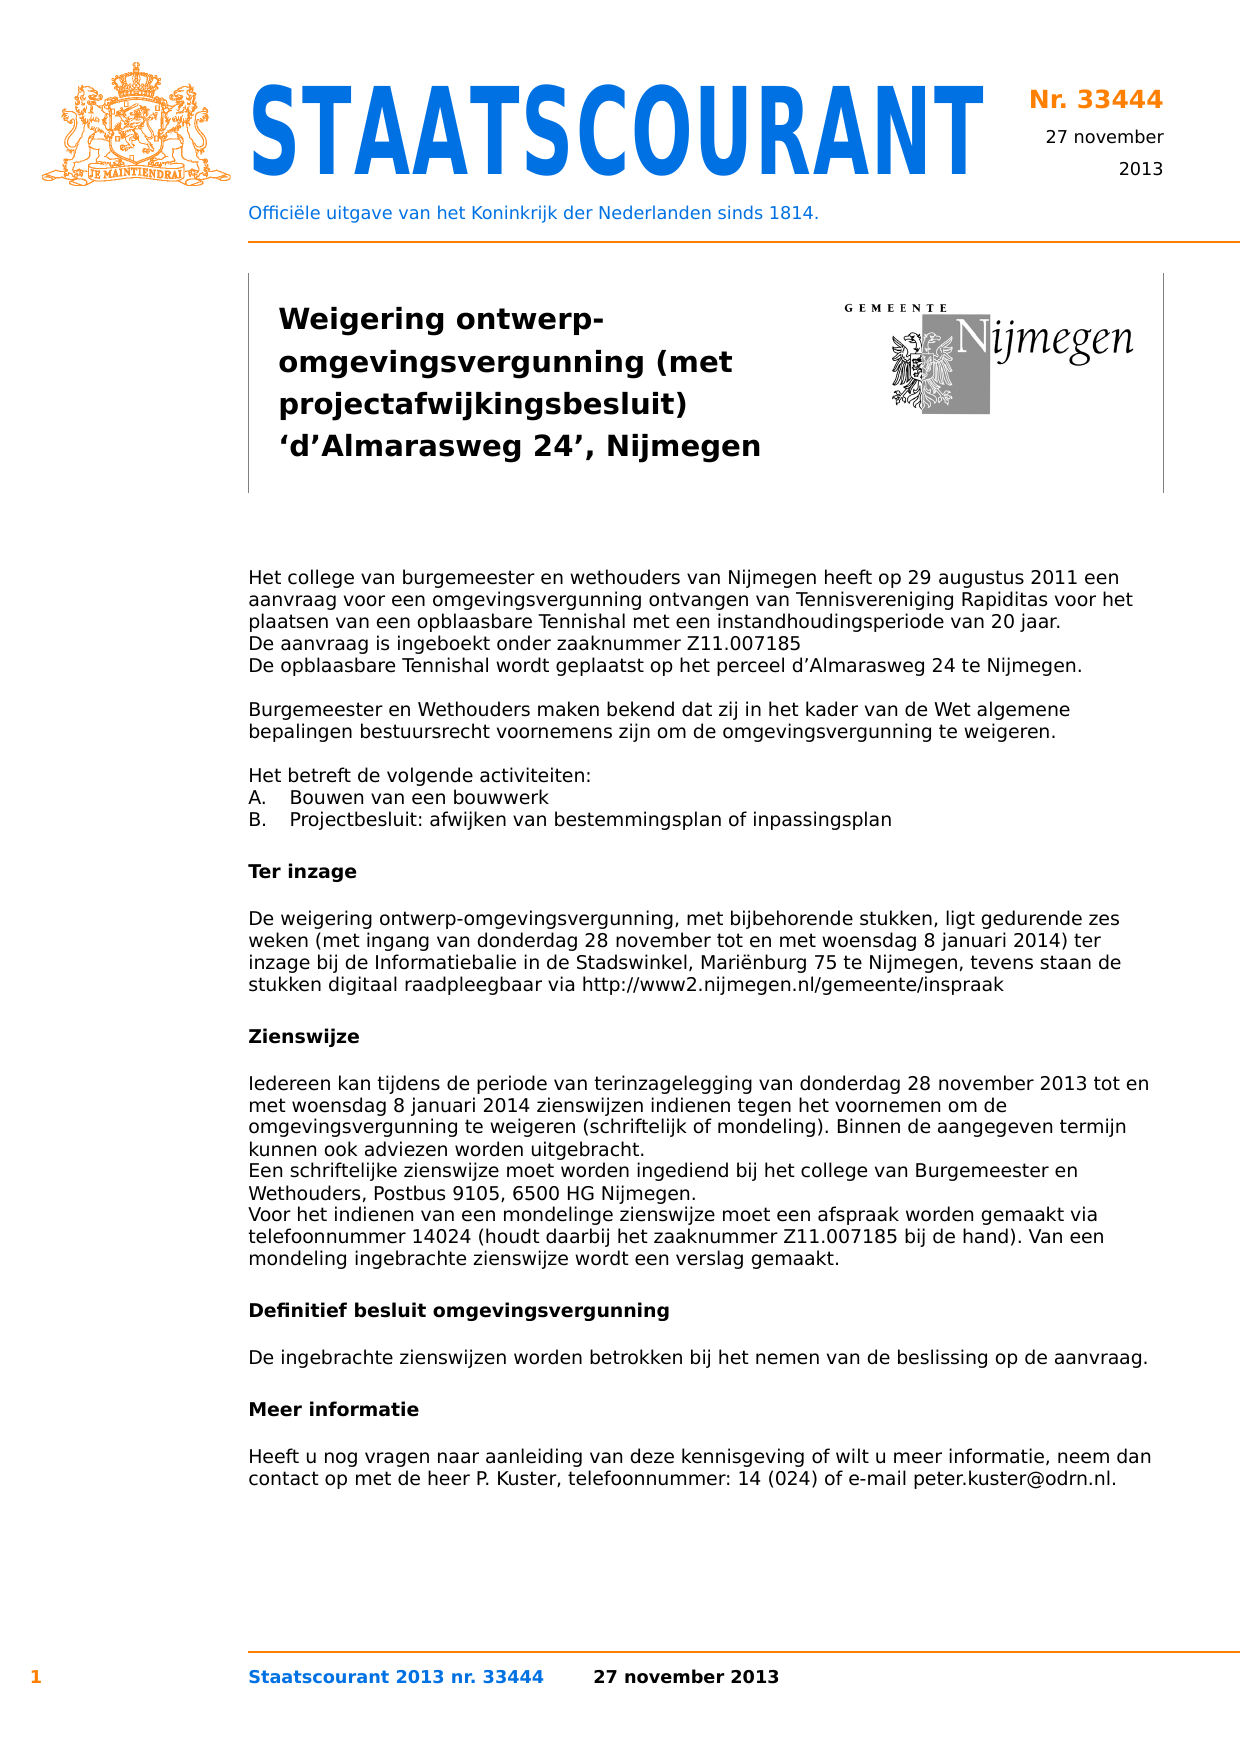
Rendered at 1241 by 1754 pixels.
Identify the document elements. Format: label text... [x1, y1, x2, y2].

text De opblaasbare Tennishal wordt geplaatst op het perceel d’Almarasweg 24 te Nijmegen. [248, 655, 1163, 677]
picture [844, 302, 1134, 415]
text De ingebrachte zienswijzen worden betrokken bij het nemen van de beslissing op de aanvraag. [248, 1347, 1163, 1369]
text De aanvraag is ingeboekt onder zaaknummer Z11.007185 [248, 633, 1163, 655]
text A. Bouwen van een bouwwerk [248, 787, 1163, 809]
text Iedereen kan tijdens de periode van terinzagelegging van donderdag 28 november 2013 tot en met woensdag 8 januari 2014 zienswijzen indienen tegen het voornemen om de omgevingsvergunning te weigeren (schriftelijk of mondeling). Binnen de aangegeven termijn kunnen ook adviezen worden uitgebracht. [248, 1072, 1163, 1160]
text Het betreft de volgende activiteiten: [248, 765, 1163, 787]
text De weigering ontwerp-omgevingsvergunning, met bijbehorende stukken, ligt gedurende zes weken (met ingang van donderdag 28 november tot en met woensdag 8 januari 2014) ter inzage bij de Informatiebalie in de Stadswinkel, Mariënburg 75 te Nijmegen, tevens staan de stukken digitaal raadpleegbaar via http://www2.nijmegen.nl/gemeente/inspraak [248, 908, 1163, 996]
subtitle Zienswijze [248, 1026, 1163, 1047]
table_header Nr. 33444 [998, 62, 1240, 121]
picture [41, 62, 231, 186]
text Voor het indienen van een mondelinge zienswijze moet een afspraak worden gemaakt via telefoonnummer 14024 (houdt daarbij het zaaknummer Z11.007185 bij de hand). Van een mondeling ingebrachte zienswijze wordt een verslag gemaakt. [248, 1204, 1163, 1270]
text Heeft u nog vragen naar aanleiding van deze kennisgeving of wilt u meer informatie, neem dan contact op met de heer P. Kuster, telefoonnummer: 14 (024) of e-mail peter.kuster@odrn.nl. [248, 1446, 1163, 1490]
subtitle Ter inzage [248, 861, 1163, 883]
table_cell Officiële uitgave van het Koninkrijk der Nederlanden sinds 1814. [248, 203, 1240, 241]
subtitle Definitief besluit omgevingsvergunning [248, 1300, 1163, 1322]
text Het college van burgemeester en wethouders van Nijmegen heeft op 29 augustus 2011 een aanvraag voor een omgevingsvergunning ontvangen van Tennisvereniging Rapiditas voor het plaatsen van een opblaasbare Tennishal met een instandhoudingsperiode van 20 jaar. [248, 567, 1163, 633]
text Een schriftelijke zienswijze moet worden ingediend bij het college van Burgemeester en Wethouders, Postbus 9105, 6500 HG Nijmegen. [248, 1160, 1163, 1204]
table_header [25, 62, 248, 241]
text Burgemeester en Wethouders maken bekend dat zij in het kader van de Wet algemene bepalingen bestuursrecht voornemens zijn om de omgevingsvergunning te weigeren. [248, 699, 1163, 743]
table_cell 2013 [998, 153, 1240, 203]
table_header STAATSCOURANT [248, 62, 998, 203]
subtitle Meer informatie [248, 1399, 1163, 1421]
text B. Projectbesluit: afwijken van bestemmingsplan of inpassingsplan [248, 809, 1163, 831]
table_cell 27 november [998, 121, 1240, 153]
subtitle Weigering ontwerp-omgevingsvergunning (met projectafwijkingsbesluit) ‘d’Almarasweg 24’, Nijmegen [249, 273, 1163, 493]
